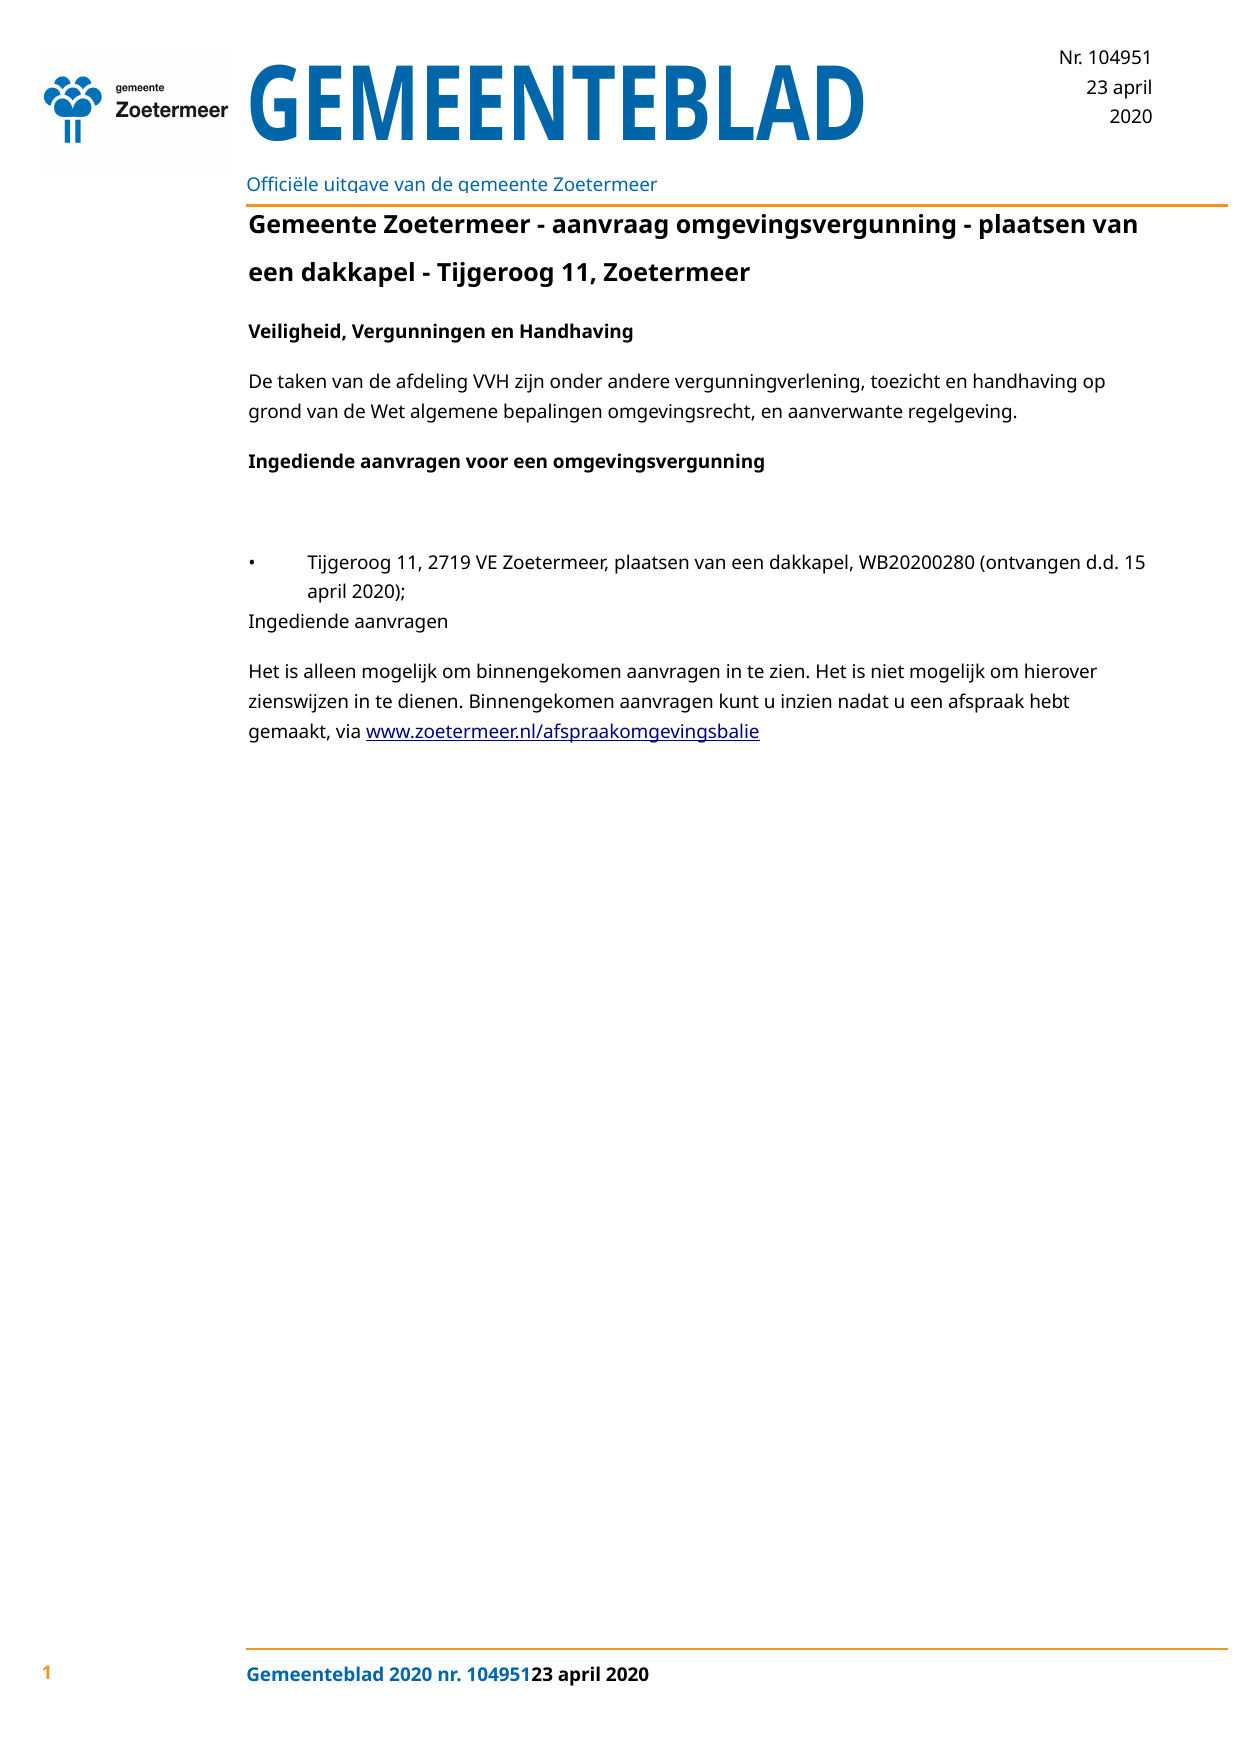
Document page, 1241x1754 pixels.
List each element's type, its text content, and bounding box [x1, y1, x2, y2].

text Gemeente Zoetermeer - aanvraag omgevingsvergunning - plaatsen van een dakkapel - Tijgeroog 11, Zoetermeer [248, 207, 1152, 288]
text Het is alleen mogelijk om binnengekomen aanvragen in te zien. Het is niet mogelijk om hierover zienswijzen in te dienen. Binnengekomen aanvragen kunt u inzien nadat u een afspraak hebt gemaakt, via www.zoetermeer.nl/afspraakomgevingsbalie [248, 659, 1152, 744]
text Veiligheid, Vergunningen en Handhaving [248, 318, 1152, 344]
text De taken van de afdeling VVH zijn onder andere vergunningverlening, toezicht en handhaving op grond van de Wet algemene bepalingen omgevingsrecht, en aanverwante regelgeving. [248, 368, 1152, 424]
picture [41, 47, 231, 172]
list Tijgeroog 11, 2719 VE Zoetermeer, plaatsen van een dakkapel, WB20200280 (ontvangen d.d. 15 april 2020); [248, 549, 1152, 604]
text Ingediende aanvragen [248, 608, 1152, 634]
text Ingediende aanvragen voor een omgevingsvergunning [248, 448, 1152, 474]
